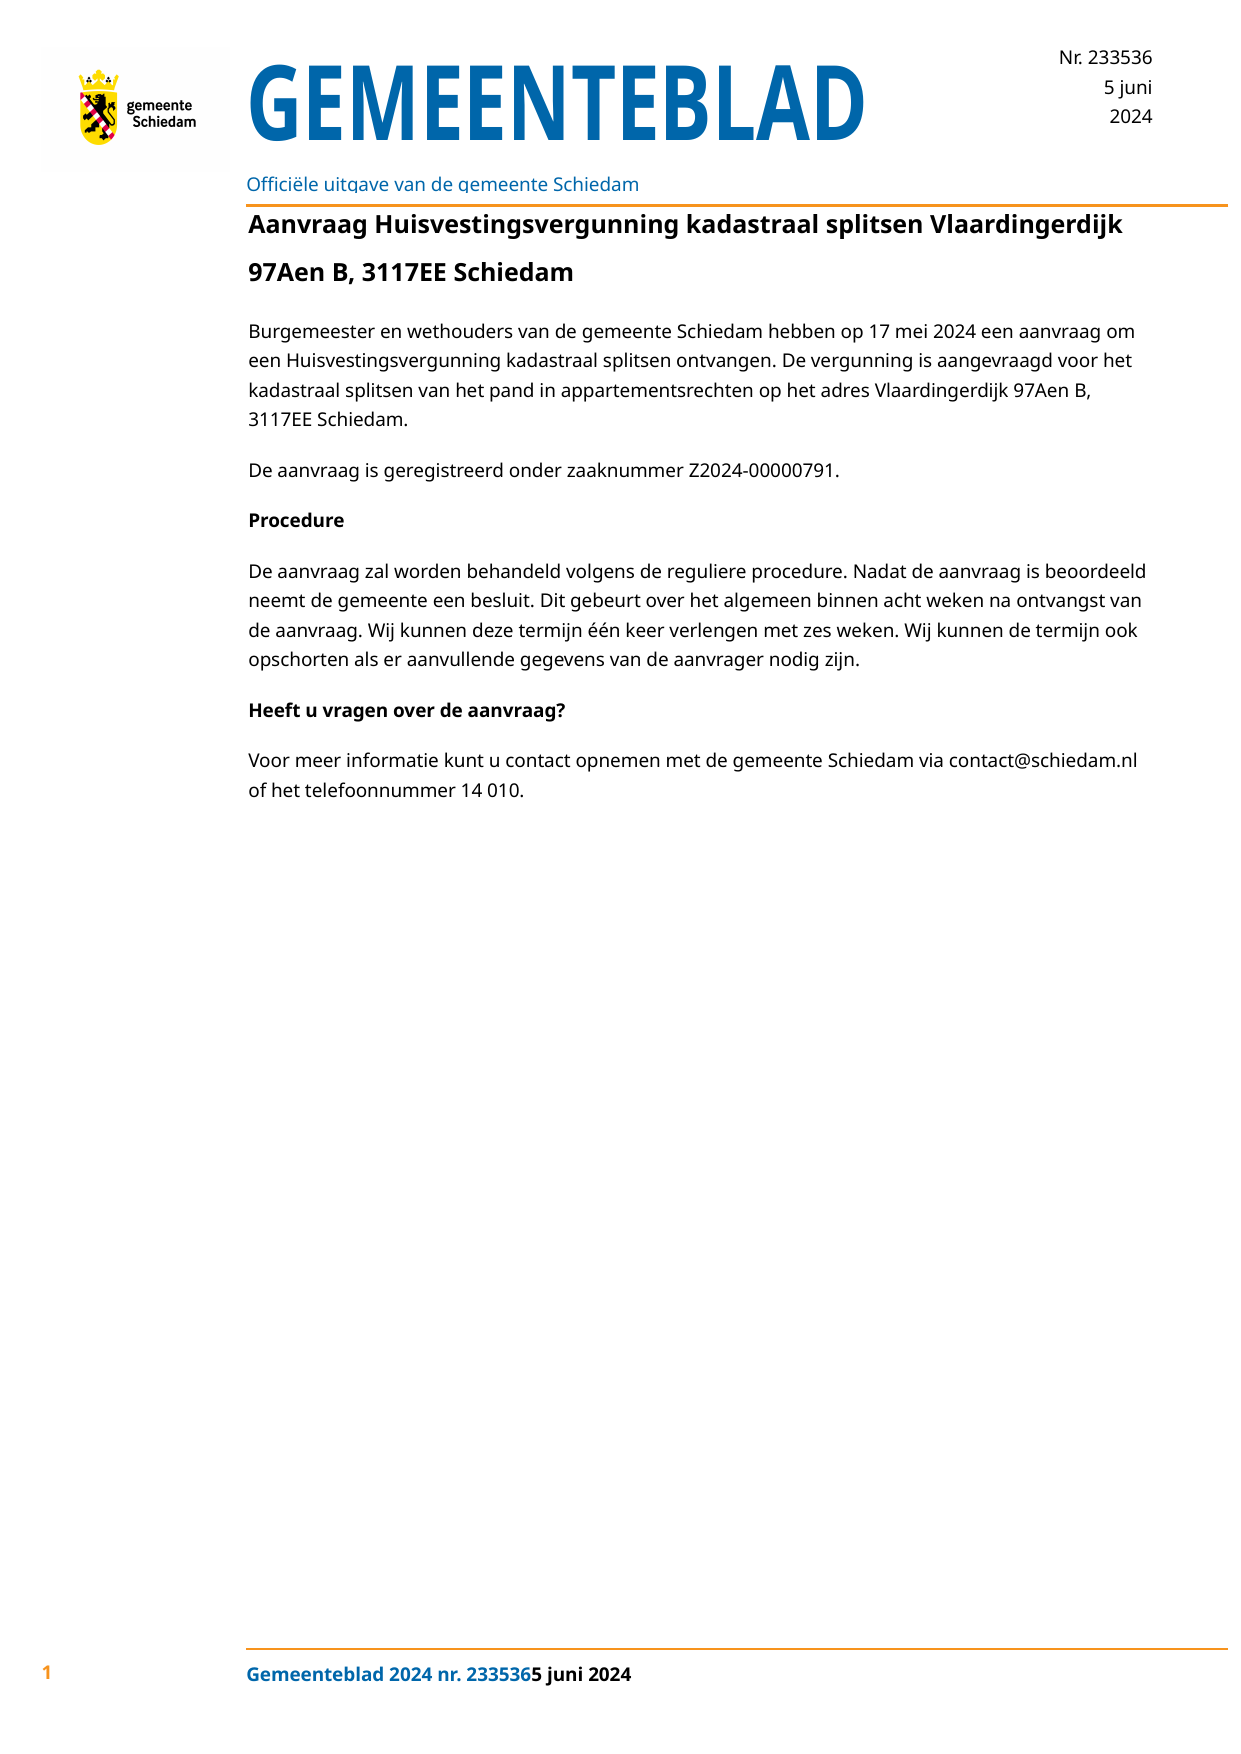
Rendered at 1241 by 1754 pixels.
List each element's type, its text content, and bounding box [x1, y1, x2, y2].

text Procedure [248, 507, 1152, 533]
text De aanvraag is geregistreerd onder zaaknummer Z2024-00000791. [248, 457, 1152, 483]
text Heeft u vragen over de aanvraag? [248, 697, 1152, 723]
text Voor meer informatie kunt u contact opnemen met de gemeente Schiedam via contact@schiedam.nl of het telefoonnummer 14 010. [248, 747, 1152, 803]
text Burgemeester en wethouders van de gemeente Schiedam hebben op 17 mei 2024 een aanvraag om een Huisvestingsvergunning kadastraal splitsen ontvangen. De vergunning is aangevraagd voor het kadastraal splitsen van het pand in appartementsrechten op het adres Vlaardingerdijk 97Aen B, 3117EE Schiedam. [248, 318, 1152, 432]
text Aanvraag Huisvestingsvergunning kadastraal splitsen Vlaardingerdijk 97Aen B, 3117EE Schiedam [248, 207, 1152, 288]
picture [41, 47, 231, 172]
text De aanvraag zal worden behandeld volgens de reguliere procedure. Nadat de aanvraag is beoordeeld neemt de gemeente een besluit. Dit gebeurt over het algemeen binnen acht weken na ontvangst van de aanvraag. Wij kunnen deze termijn één keer verlengen met zes weken. Wij kunnen de termijn ook opschorten als er aanvullende gegevens van de aanvrager nodig zijn. [248, 558, 1152, 672]
